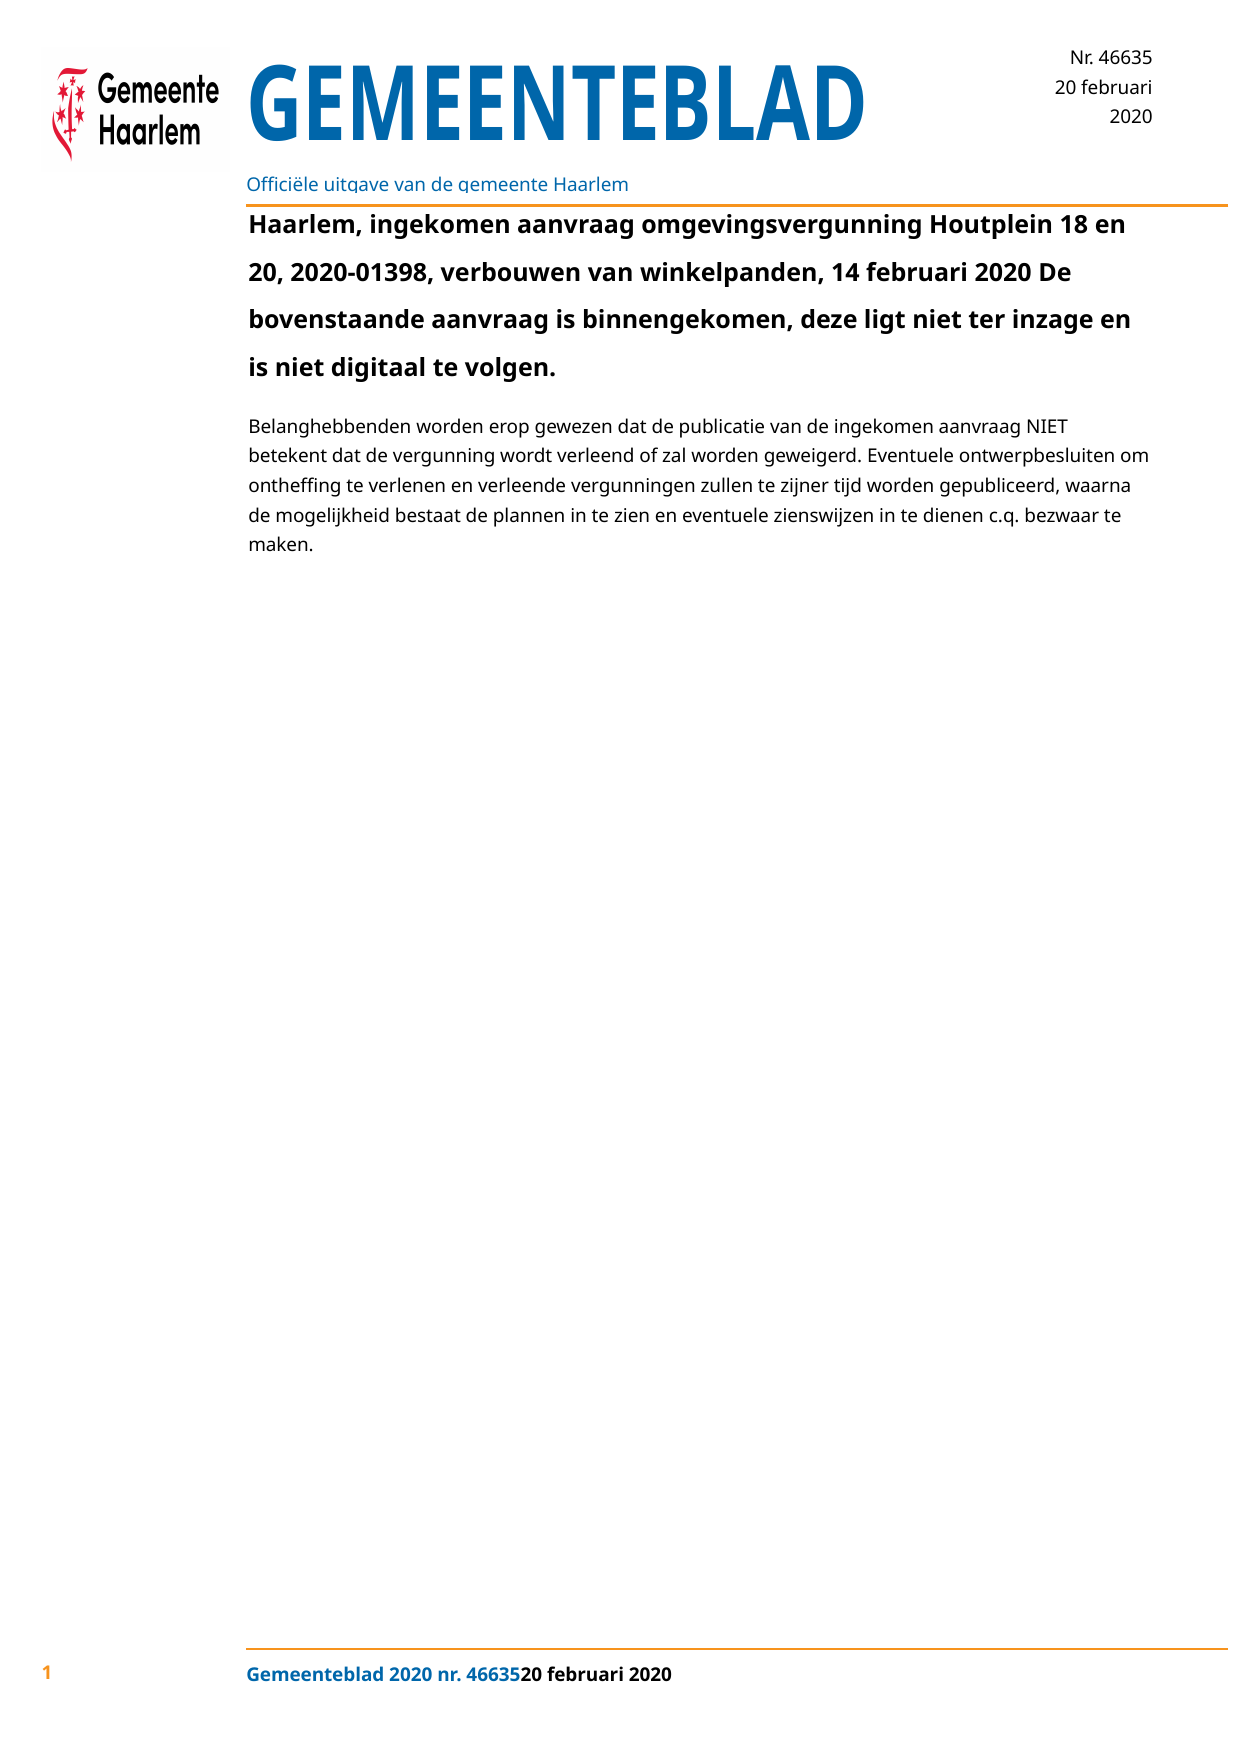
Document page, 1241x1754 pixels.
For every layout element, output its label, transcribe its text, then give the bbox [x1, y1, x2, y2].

text Belanghebbenden worden erop gewezen dat de publicatie van de ingekomen aanvraag NIET betekent dat de vergunning wordt verleend of zal worden geweigerd. Eventuele ontwerpbesluiten om ontheffing te verlenen en verleende vergunningen zullen te zijner tijd worden gepubliceerd, waarna de mogelijkheid bestaat de plannen in te zien en eventuele zienswijzen in te dienen c.q. bezwaar te maken. [248, 413, 1152, 557]
picture [41, 47, 231, 172]
text Haarlem, ingekomen aanvraag omgevingsvergunning Houtplein 18 en 20, 2020-01398, verbouwen van winkelpanden, 14 februari 2020 De bovenstaande aanvraag is binnengekomen, deze ligt niet ter inzage en is niet digitaal te volgen. [248, 207, 1152, 384]
